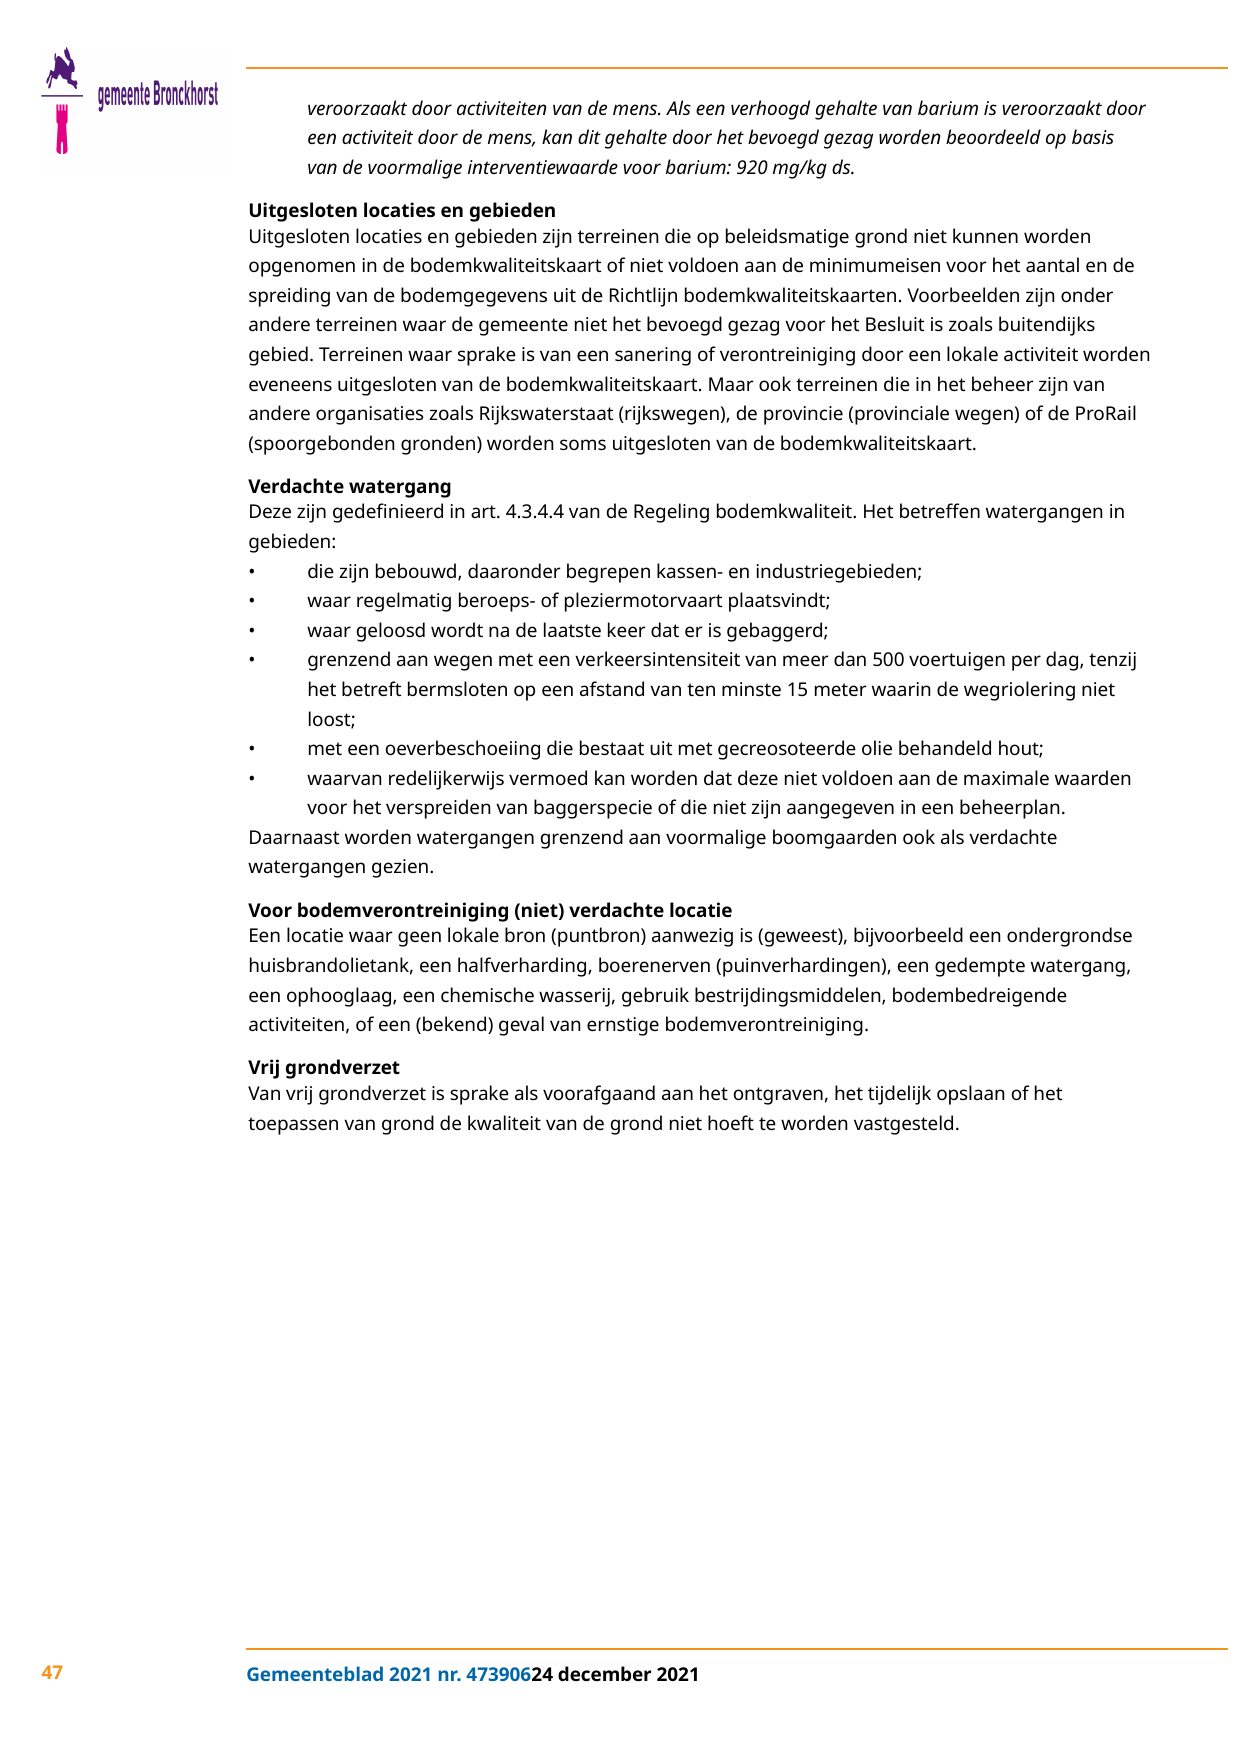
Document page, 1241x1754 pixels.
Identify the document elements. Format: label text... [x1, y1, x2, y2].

text Van vrij grondverzet is sprake als voorafgaand aan het ontgraven, het tijdelijk opslaan of het toepassen van grond de kwaliteit van de grond niet hoeft te worden vastgesteld. [248, 1080, 1152, 1136]
list met een oeverbeschoeiing die bestaat uit met gecreosoteerde olie behandeld hout; [248, 735, 1152, 761]
list die zijn bebouwd, daaronder begrepen kassen- en industriegebieden; [248, 558, 1152, 584]
list waarvan redelijkerwijs vermoed kan worden dat deze niet voldoen aan de maximale waarden voor het verspreiden van baggerspecie of die niet zijn aangegeven in een beheerplan. [248, 765, 1152, 820]
text Vrij grondverzet [248, 1054, 1152, 1080]
list veroorzaakt door activiteiten van de mens. Als een verhoogd gehalte van barium is veroorzaakt door een activiteit door de mens, kan dit gehalte door het bevoegd gezag worden beoordeeld op basis van de voormalige interventiewaarde voor barium: 920 mg/kg ds. [248, 95, 1152, 180]
text Daarnaast worden watergangen grenzend aan voormalige boomgaarden ook als verdachte watergangen gezien. [248, 824, 1152, 879]
list waar geloosd wordt na de laatste keer dat er is gebaggerd; [248, 617, 1152, 643]
text Uitgesloten locaties en gebieden zijn terreinen die op beleidsmatige grond niet kunnen worden opgenomen in de bodemkwaliteitskaart of niet voldoen aan de minimumeisen voor het aantal en de spreiding van de bodemgegevens uit de Richtlijn bodemkwaliteitskaarten. Voorbeelden zijn onder andere terreinen waar de gemeente niet het bevoegd gezag voor het Besluit is zoals buitendijks gebied. Terreinen waar sprake is van een sanering of verontreiniging door een lokale activiteit worden eveneens uitgesloten van de bodemkwaliteitskaart. Maar ook terreinen die in het beheer zijn van andere organisaties zoals Rijkswaterstaat (rijkswegen), de provincie (provinciale wegen) of de ProRail (spoorgebonden gronden) worden soms uitgesloten van de bodemkwaliteitskaart. [248, 223, 1152, 456]
text Een locatie waar geen lokale bron (puntbron) aanwezig is (geweest), bijvoorbeeld een ondergrondse huisbrandolietank, een halfverharding, boerenerven (puinverhardingen), een gedempte watergang, een ophooglaag, een chemische wasserij, gebruik bestrijdingsmiddelen, bodembedreigende activiteiten, of een (bekend) geval van ernstige bodemverontreiniging. [248, 923, 1152, 1037]
text Verdachte watergang [248, 473, 1152, 499]
text Uitgesloten locaties en gebieden [248, 197, 1152, 223]
picture [41, 47, 231, 172]
list waar regelmatig beroeps- of pleziermotorvaart plaatsvindt; [248, 587, 1152, 613]
text Voor bodemverontreiniging (niet) verdachte locatie [248, 897, 1152, 923]
text Deze zijn gedefinieerd in art. 4.3.4.4 van de Regeling bodemkwaliteit. Het betreffen watergangen in gebieden: [248, 499, 1152, 554]
list grenzend aan wegen met een verkeersintensiteit van meer dan 500 voertuigen per dag, tenzij het betreft bermsloten op een afstand van ten minste 15 meter waarin de wegriolering niet loost; [248, 647, 1152, 732]
